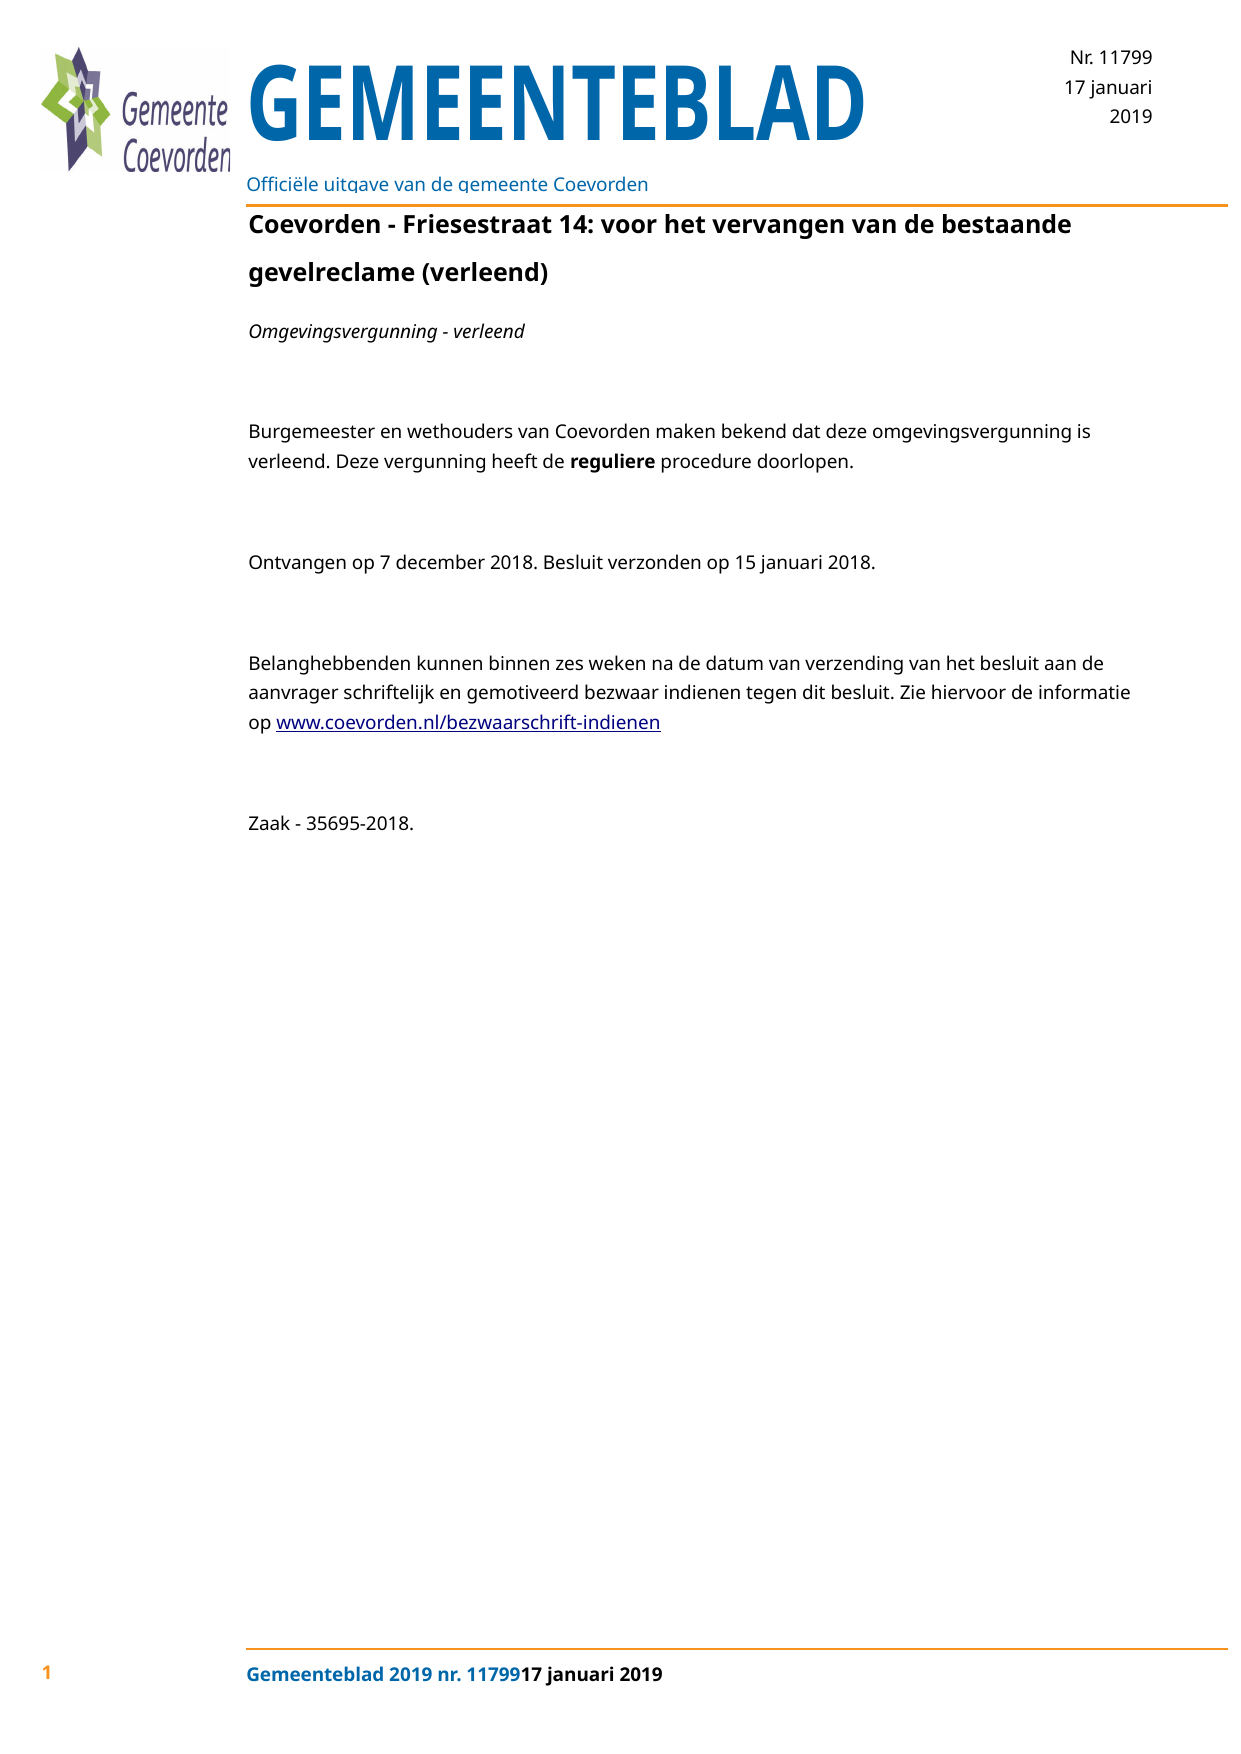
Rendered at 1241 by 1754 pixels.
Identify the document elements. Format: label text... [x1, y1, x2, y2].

text Omgevingsvergunning - verleend [248, 318, 1152, 344]
picture [41, 47, 231, 172]
text Burgemeester en wethouders van Coevorden maken bekend dat deze omgevingsvergunning is verleend. Deze vergunning heeft de reguliere procedure doorlopen. [248, 419, 1152, 474]
text Zaak - 35695-2018. [248, 810, 1152, 836]
text Ontvangen op 7 december 2018. Besluit verzonden op 15 januari 2018. [248, 549, 1152, 575]
text Belanghebbenden kunnen binnen zes weken na de datum van verzending van het besluit aan de aanvrager schriftelijk en gemotiveerd bezwaar indienen tegen dit besluit. Zie hiervoor de informatie op www.coevorden.nl/bezwaarschrift-indienen [248, 650, 1152, 735]
text Coevorden - Friesestraat 14: voor het vervangen van de bestaande gevelreclame (verleend) [248, 207, 1152, 288]
